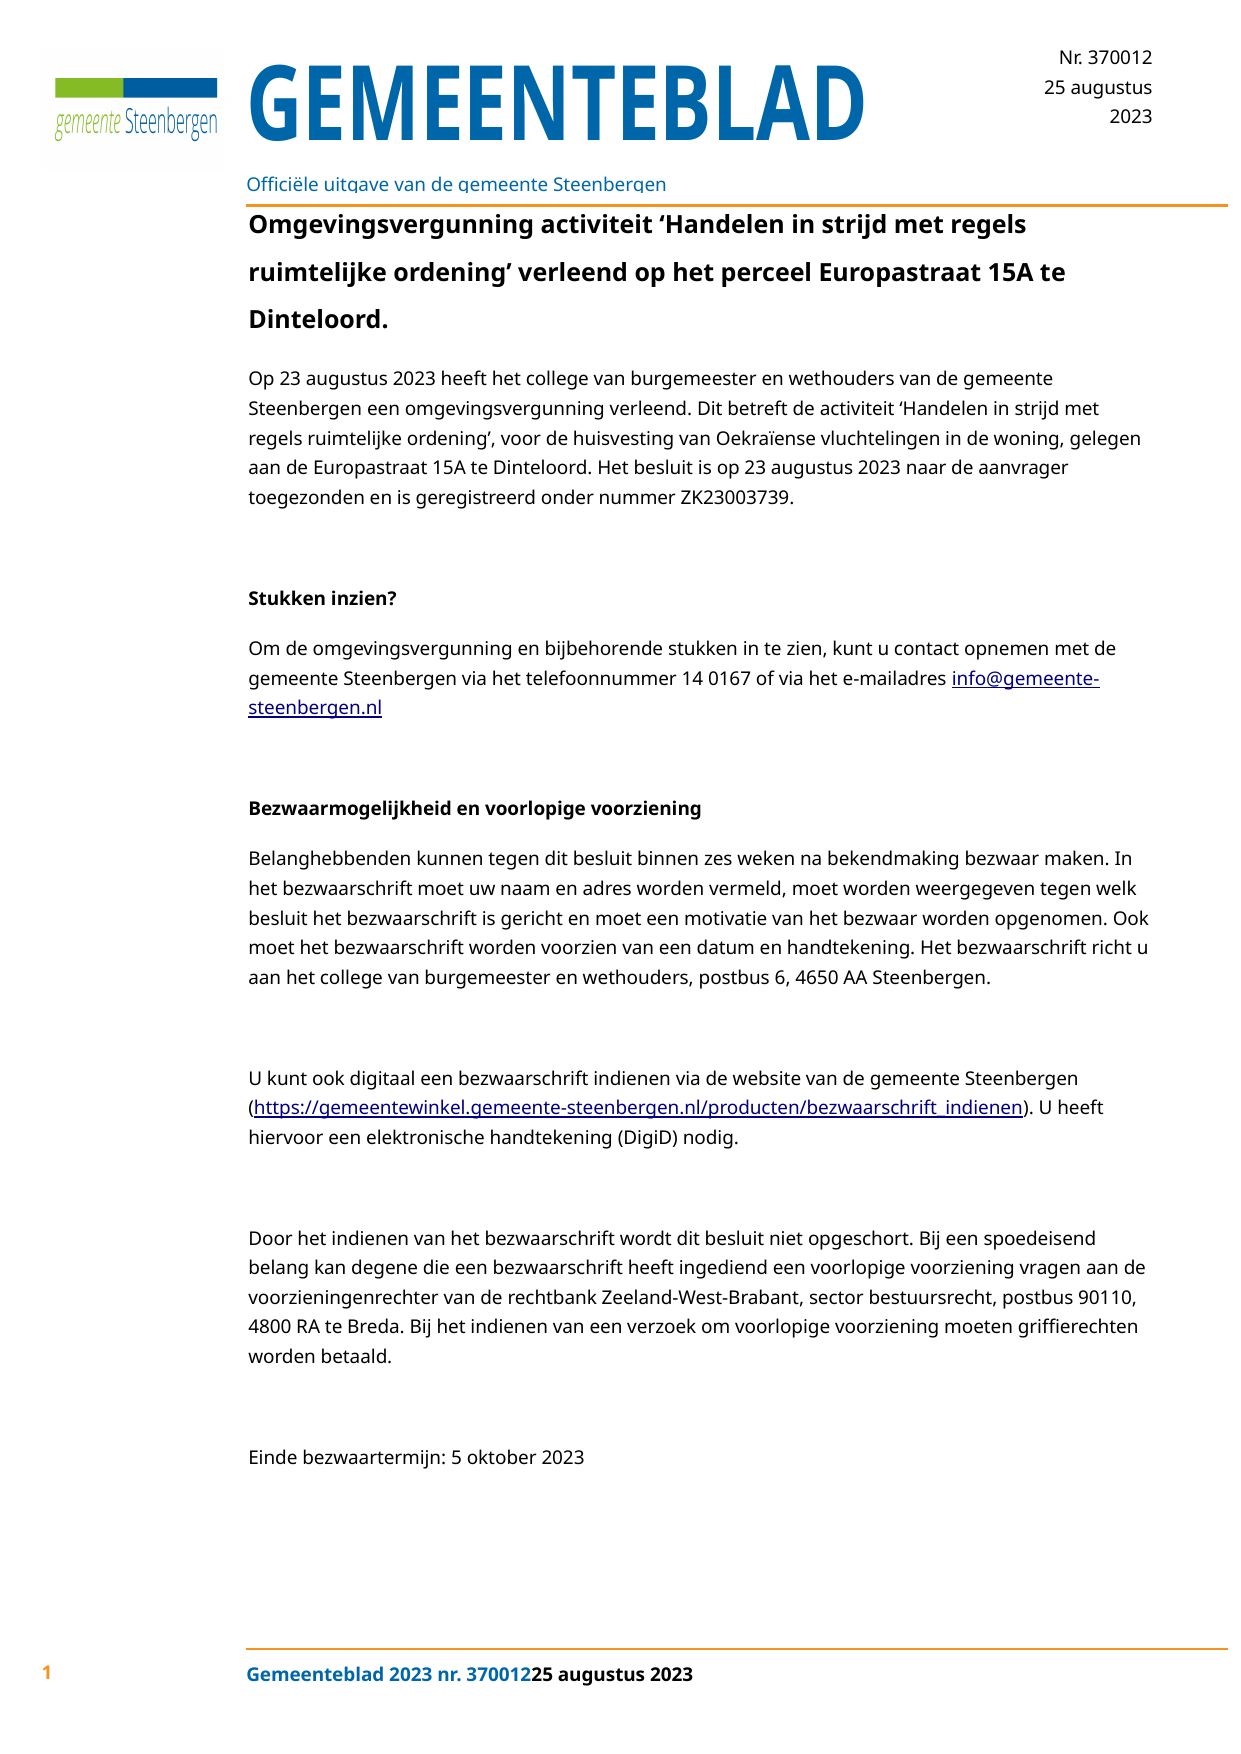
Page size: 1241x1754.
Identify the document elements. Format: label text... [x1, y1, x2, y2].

text Op 23 augustus 2023 heeft het college van burgemeester en wethouders van de gemeente Steenbergen een omgevingsvergunning verleend. Dit betreft de activiteit ‘Handelen in strijd met regels ruimtelijke ordening’, voor de huisvesting van Oekraïense vluchtelingen in de woning, gelegen aan de Europastraat 15A te Dinteloord. Het besluit is op 23 augustus 2023 naar de aanvrager toegezonden en is geregistreerd onder nummer ZK23003739. [248, 366, 1152, 509]
text Om de omgevingsvergunning en bijbehorende stukken in te zien, kunt u contact opnemen met de gemeente Steenbergen via het telefoonnummer 14 0167 of via het e-mailadres info@gemeente-steenbergen.nl [248, 635, 1152, 720]
text Omgevingsvergunning activiteit ‘Handelen in strijd met regels ruimtelijke ordening’ verleend op het perceel Europastraat 15A te Dinteloord. [248, 207, 1152, 336]
text Stukken inzien? [248, 585, 1152, 610]
picture [41, 47, 231, 172]
text Door het indienen van het bezwaarschrift wordt dit besluit niet opgeschort. Bij een spoedeisend belang kan degene die een bezwaarschrift heeft ingediend een voorlopige voorziening vragen aan de voorzieningenrechter van de rechtbank Zeeland-West-Brabant, sector bestuursrecht, postbus 90110, 4800 RA te Breda. Bij het indienen van een verzoek om voorlopige voorziening moeten griffierechten worden betaald. [248, 1225, 1152, 1369]
text U kunt ook digitaal een bezwaarschrift indienen via de website van de gemeente Steenbergen (https://gemeentewinkel.gemeente-steenbergen.nl/producten/bezwaarschrift_indienen). U heeft hiervoor een elektronische handtekening (DigiD) nodig. [248, 1065, 1152, 1149]
text Einde bezwaartermijn: 5 oktober 2023 [248, 1444, 1152, 1469]
text Bezwaarmogelijkheid en voorlopige voorziening [248, 795, 1152, 821]
text Belanghebbenden kunnen tegen dit besluit binnen zes weken na bekendmaking bezwaar maken. In het bezwaarschrift moet uw naam en adres worden vermeld, moet worden weergegeven tegen welk besluit het bezwaarschrift is gericht en moet een motivatie van het bezwaar worden opgenomen. Ook moet het bezwaarschrift worden voorzien van een datum en handtekening. Het bezwaarschrift richt u aan het college van burgemeester en wethouders, postbus 6, 4650 AA Steenbergen. [248, 846, 1152, 989]
